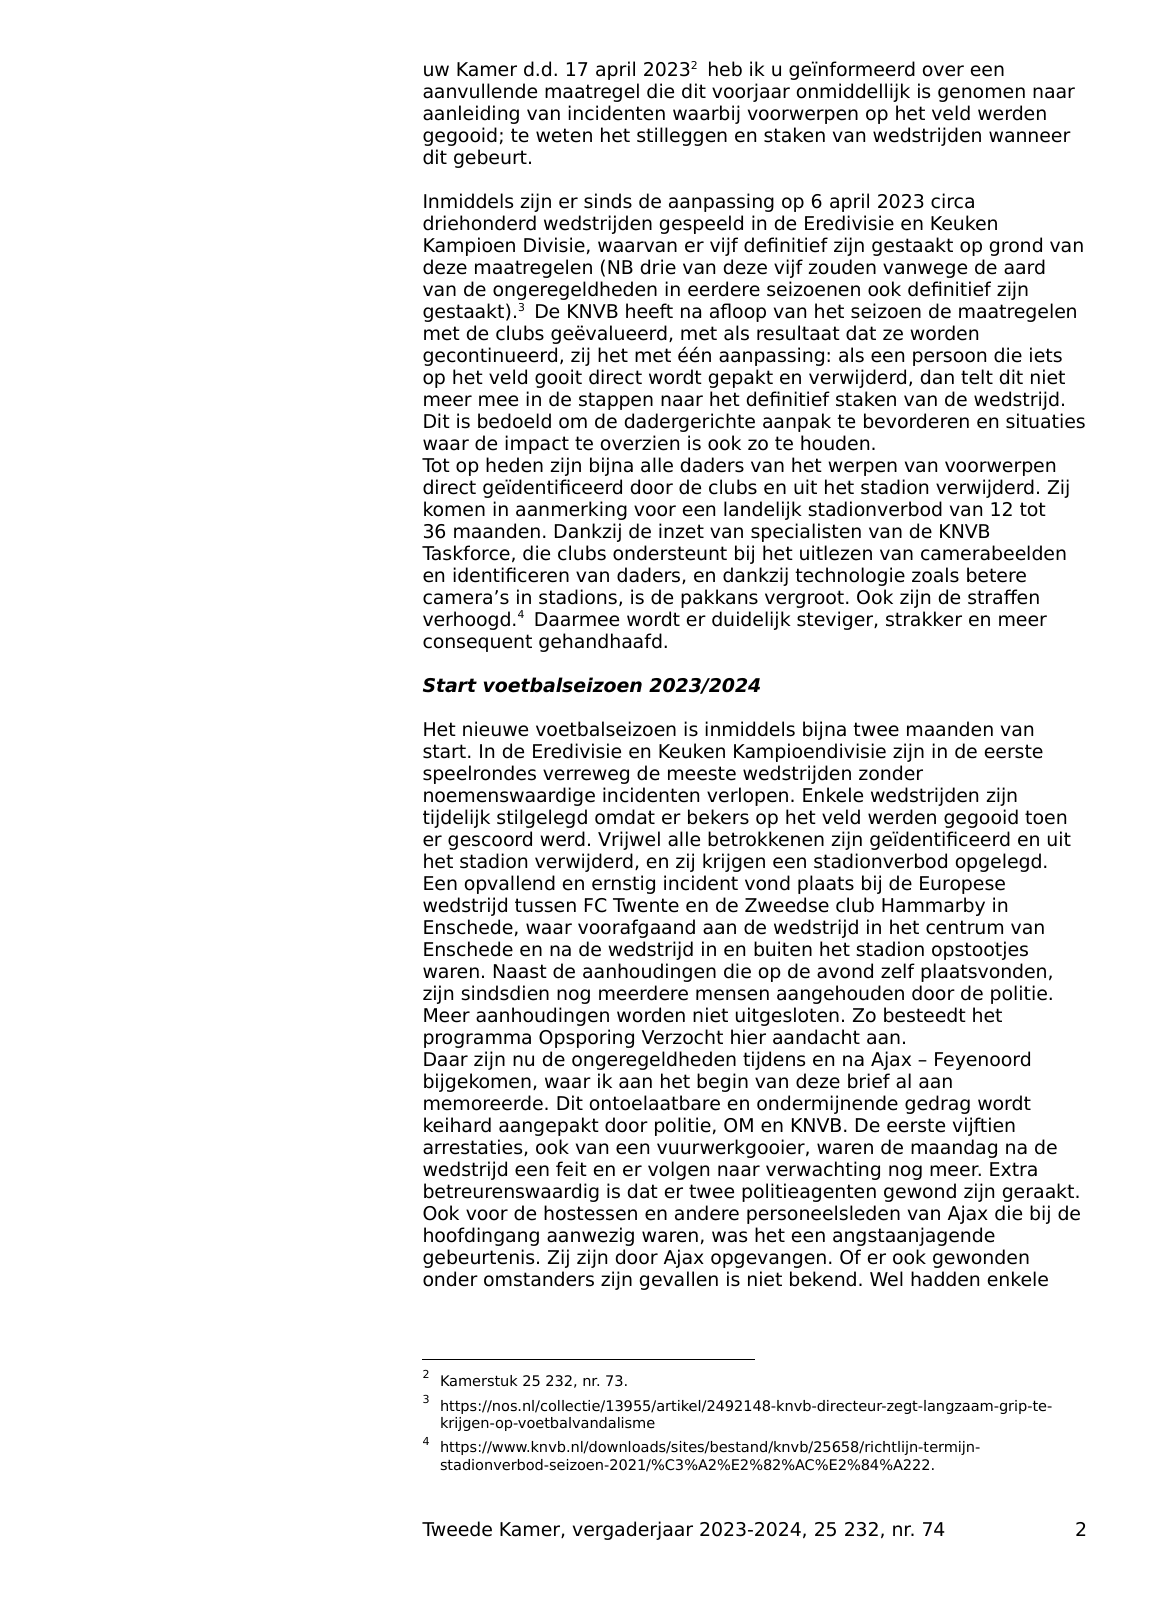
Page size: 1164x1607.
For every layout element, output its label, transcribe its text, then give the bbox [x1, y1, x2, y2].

text Daar zijn nu de ongeregeldheden tijdens en na Ajax – Feyenoord bijgekomen, waar ik aan het begin van deze brief al aan memoreerde. Dit ontoelaatbare en ondermijnende gedrag wordt keihard aangepakt door politie, OM en KNVB. De eerste vijftien arrestaties, ook van een vuurwerkgooier, waren de maandag na de wedstrijd een feit en er volgen naar verwachting nog meer. Extra betreurenswaardig is dat er twee politieagenten gewond zijn geraakt. Ook voor de hostessen en andere personeelsleden van Ajax die bij de hoofdingang aanwezig waren, was het een angstaanjagende gebeurtenis. Zij zijn door Ajax opgevangen. Of er ook gewonden onder omstanders zijn gevallen is niet bekend. Wel hadden enkele [422, 1049, 1087, 1291]
text https://nos.nl/collectie/13955/artikel/2492148-knvb-directeur-zegt-langzaam-grip-te-krijgen-op-voetbalvandalisme [422, 1393, 1087, 1432]
text uw Kamer d.d. 17 april 2023 heb ik u geïnformeerd over een aanvullende maatregel die dit voorjaar onmiddellijk is genomen naar aanleiding van incidenten waarbij voorwerpen op het veld werden gegooid; te weten het stilleggen en staken van wedstrijden wanneer dit gebeurt. [422, 59, 1087, 169]
text Kamerstuk 25 232, nr. 73. [422, 1368, 1087, 1391]
subtitle Start voetbalseizoen 2023/2024 [422, 675, 1087, 697]
text Tot op heden zijn bijna alle daders van het werpen van voorwerpen direct geïdentificeerd door de clubs en uit het stadion verwijderd. Zij komen in aanmerking voor een landelijk stadionverbod van 12 tot 36 maanden. Dankzij de inzet van specialisten van de KNVB Taskforce, die clubs ondersteunt bij het uitlezen van camerabeelden en identificeren van daders, en dankzij technologie zoals betere camera’s in stadions, is de pakkans vergroot. Ook zijn de straffen verhoogd. Daarmee wordt er duidelijk steviger, strakker en meer consequent gehandhaafd. [422, 455, 1087, 653]
text Een opvallend en ernstig incident vond plaats bij de Europese wedstrijd tussen FC Twente en de Zweedse club Hammarby in Enschede, waar voorafgaand aan de wedstrijd in het centrum van Enschede en na de wedstrijd in en buiten het stadion opstootjes waren. Naast de aanhoudingen die op de avond zelf plaatsvonden, zijn sindsdien nog meerdere mensen aangehouden door de politie. Meer aanhoudingen worden niet uitgesloten. Zo besteedt het programma Opsporing Verzocht hier aandacht aan. [422, 873, 1087, 1049]
text Het nieuwe voetbalseizoen is inmiddels bijna twee maanden van start. In de Eredivisie en Keuken Kampioendivisie zijn in de eerste speelrondes verreweg de meeste wedstrijden zonder noemenswaardige incidenten verlopen. Enkele wedstrijden zijn tijdelijk stilgelegd omdat er bekers op het veld werden gegooid toen er gescoord werd. Vrijwel alle betrokkenen zijn geïdentificeerd en uit het stadion verwijderd, en zij krijgen een stadionverbod opgelegd. [422, 719, 1087, 873]
text Inmiddels zijn er sinds de aanpassing op 6 april 2023 circa driehonderd wedstrijden gespeeld in de Eredivisie en Keuken Kampioen Divisie, waarvan er vijf definitief zijn gestaakt op grond van deze maatregelen (NB drie van deze vijf zouden vanwege de aard van de ongeregeldheden in eerdere seizoenen ook definitief zijn gestaakt). De KNVB heeft na afloop van het seizoen de maatregelen met de clubs geëvalueerd, met als resultaat dat ze worden gecontinueerd, zij het met één aanpassing: als een persoon die iets op het veld gooit direct wordt gepakt en verwijderd, dan telt dit niet meer mee in de stappen naar het definitief staken van de wedstrijd. Dit is bedoeld om de dadergerichte aanpak te bevorderen en situaties waar de impact te overzien is ook zo te houden. [422, 191, 1087, 455]
text https://www.knvb.nl/downloads/sites/bestand/knvb/25658/richtlijn-termijn-stadionverbod-seizoen-2021/%C3%A2%E2%82%AC%E2%84%A222. [422, 1435, 1087, 1474]
